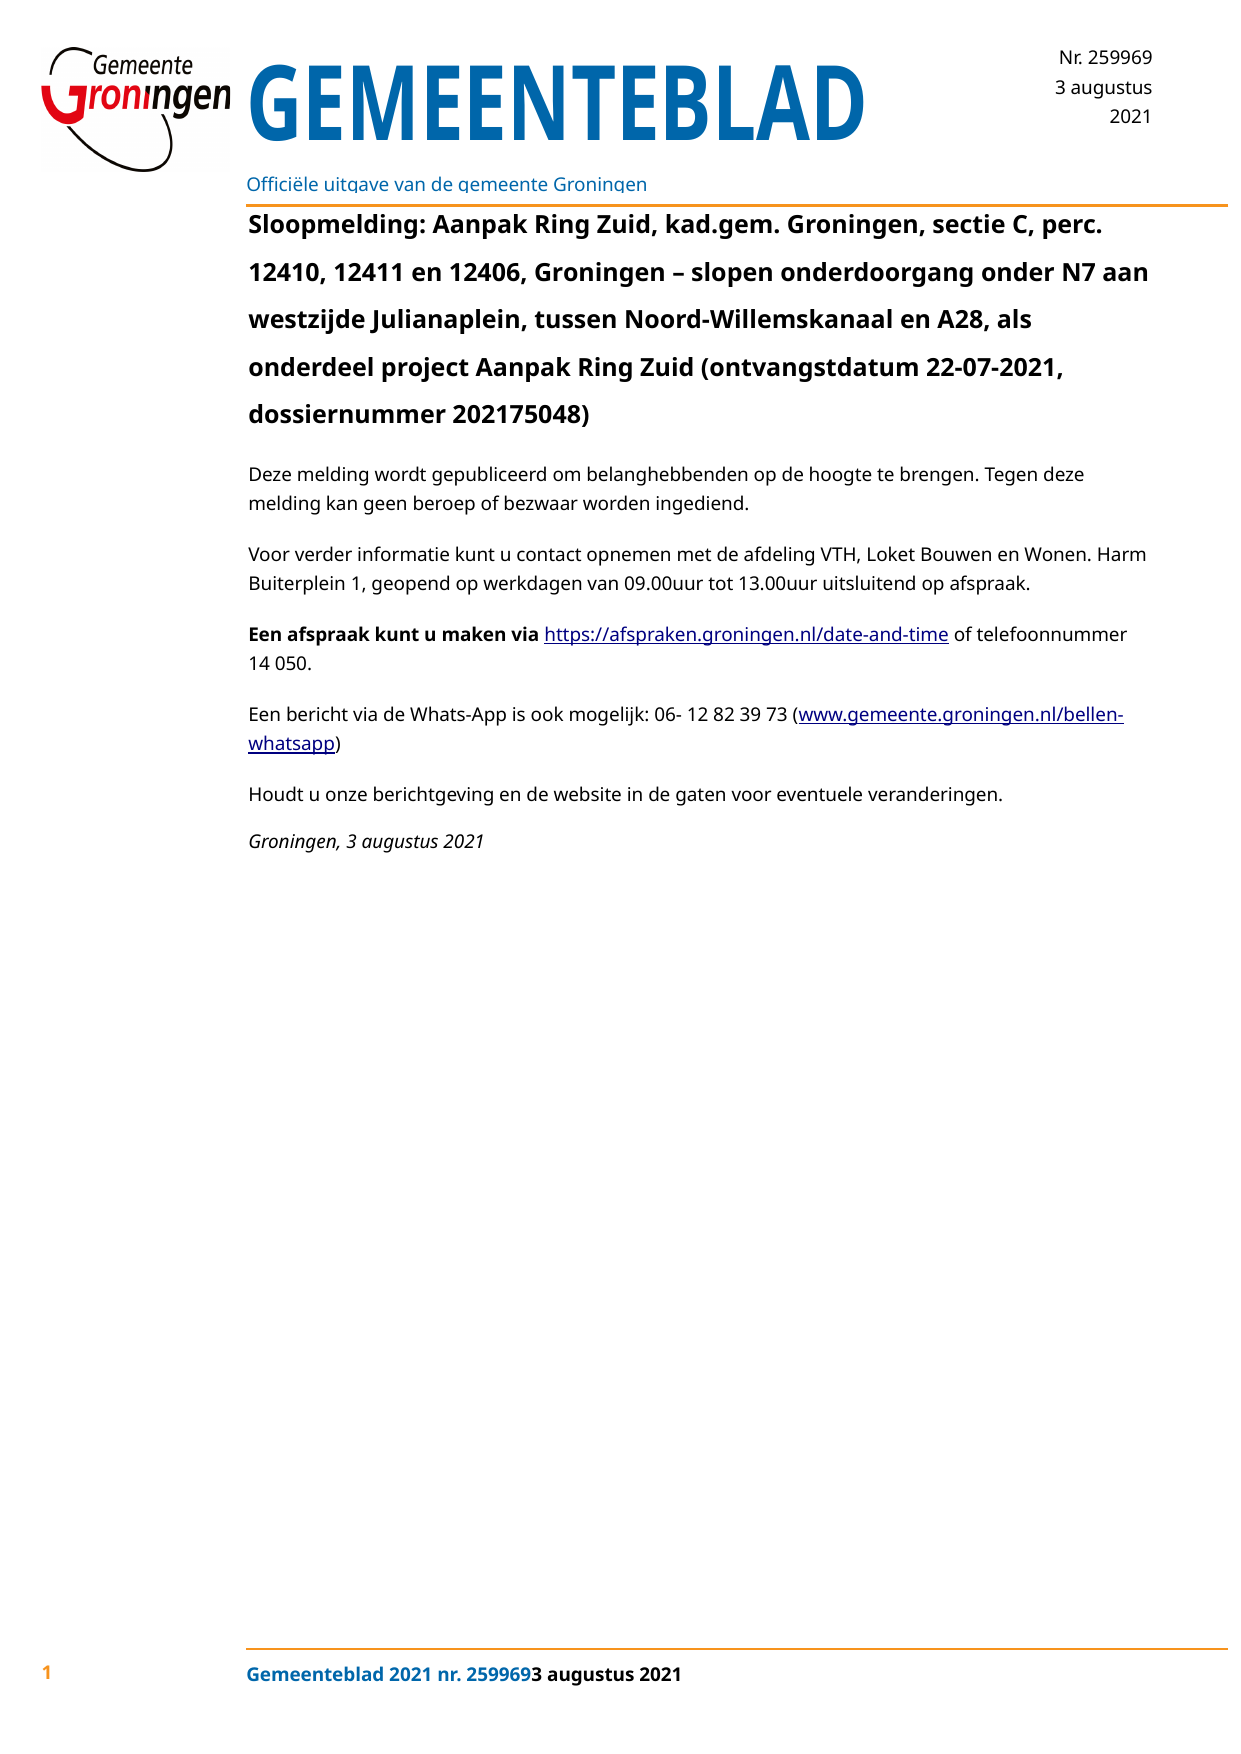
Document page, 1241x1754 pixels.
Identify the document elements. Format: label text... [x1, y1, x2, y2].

text Een afspraak kunt u maken via https://afspraken.groningen.nl/date-and-time of telefoonnummer 14 050. [248, 621, 1152, 676]
text Houdt u onze berichtgeving en de website in de gaten voor eventuele veranderingen. [248, 781, 1152, 806]
text Groningen, 3 augustus 2021 [248, 828, 1152, 854]
text Deze melding wordt gepubliceerd om belanghebbenden op de hoogte te brengen. Tegen deze melding kan geen beroep of bezwaar worden ingediend. [248, 461, 1152, 516]
text Sloopmelding: Aanpak Ring Zuid, kad.gem. Groningen, sectie C, perc. 12410, 12411 en 12406, Groningen – slopen onderdoorgang onder N7 aan westzijde Julianaplein, tussen Noord-Willemskanaal en A28, als onderdeel project Aanpak Ring Zuid (ontvangstdatum 22-07-2021, dossiernummer 202175048) [248, 207, 1152, 431]
text Een bericht via de Whats-App is ook mogelijk: 06- 12 82 39 73 (www.gemeente.groningen.nl/bellen-whatsapp) [248, 701, 1152, 756]
text Voor verder informatie kunt u contact opnemen met de afdeling VTH, Loket Bouwen en Wonen. Harm Buiterplein 1, geopend op werkdagen van 09.00uur tot 13.00uur uitsluitend op afspraak. [248, 541, 1152, 596]
picture [41, 47, 231, 172]
